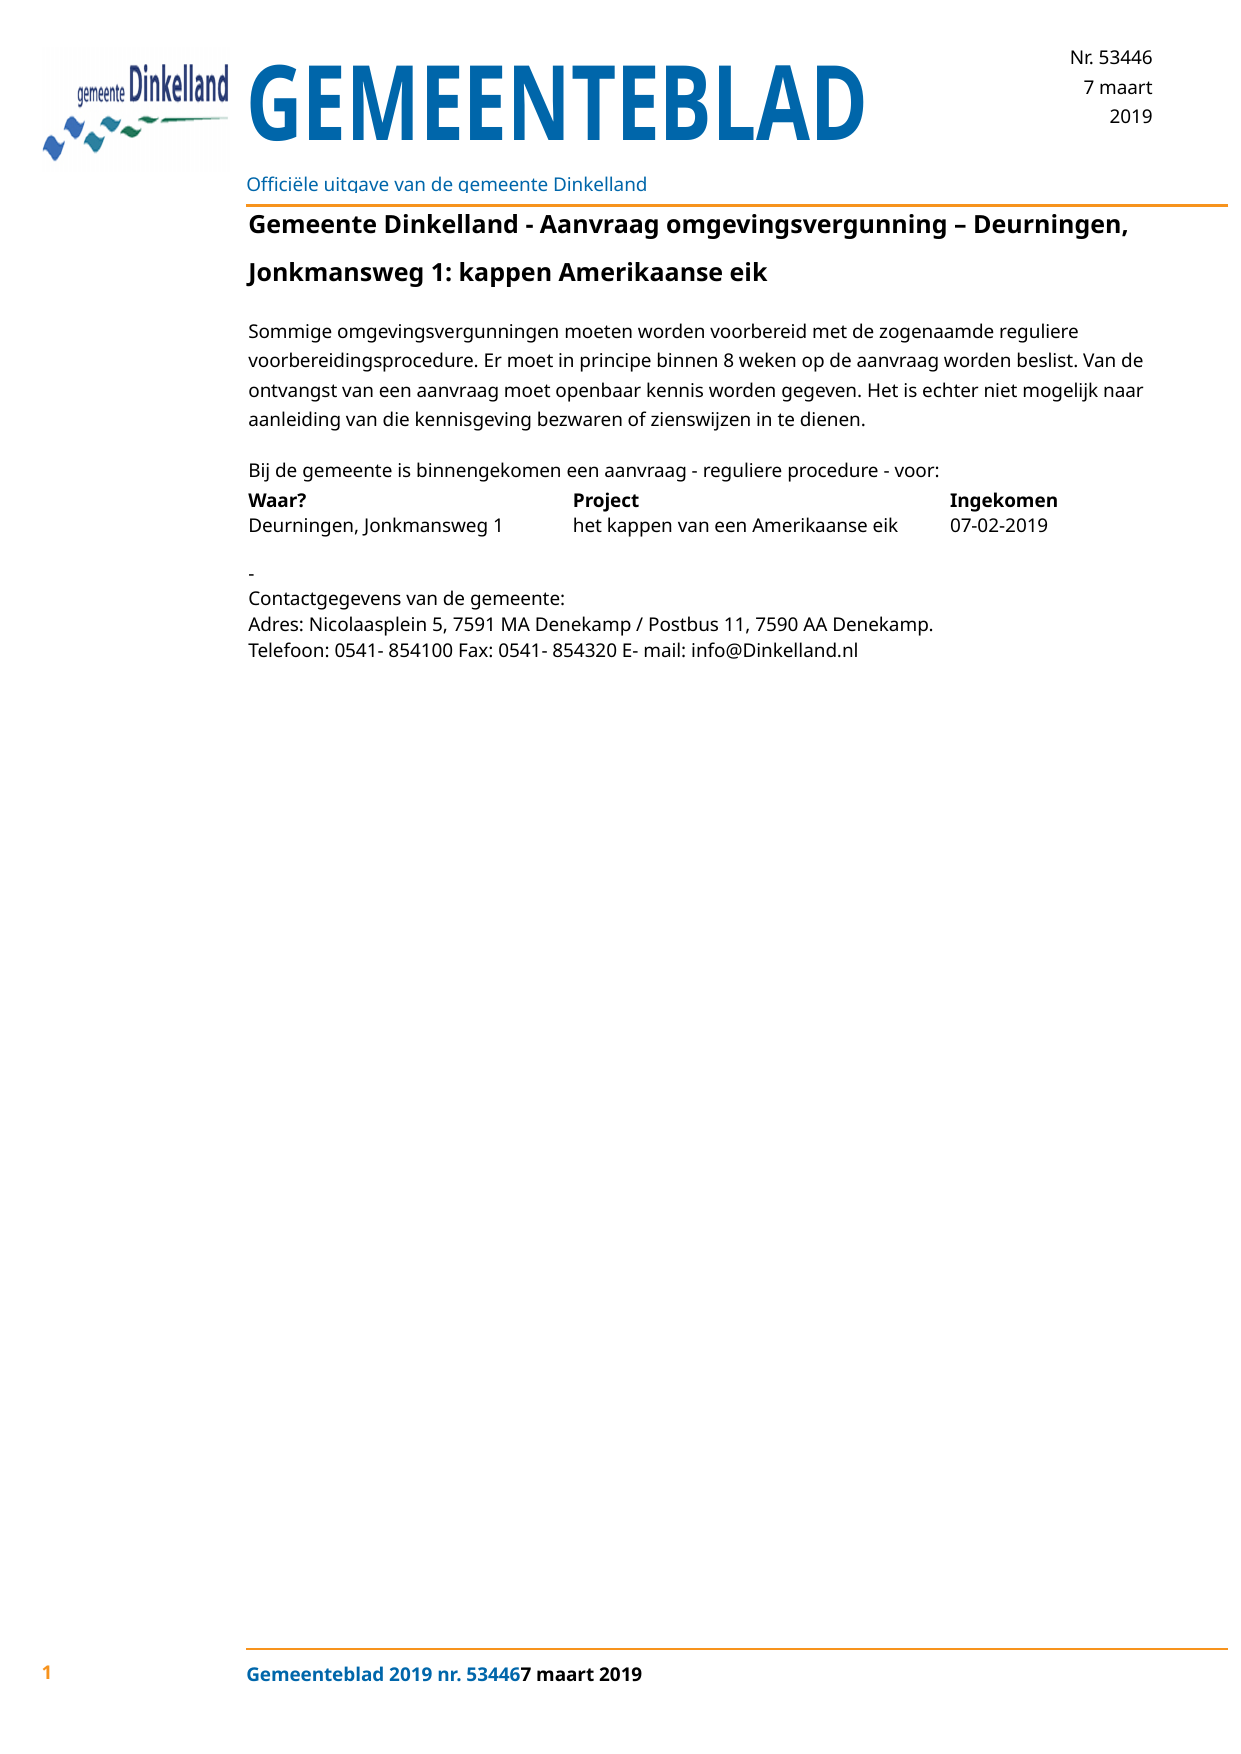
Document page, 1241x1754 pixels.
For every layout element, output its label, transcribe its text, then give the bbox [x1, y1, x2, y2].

text Sommige omgevingsvergunningen moeten worden voorbereid met de zogenaamde reguliere voorbereidingsprocedure. Er moet in principe binnen 8 weken op de aanvraag worden beslist. Van de ontvangst van een aanvraag moet openbaar kennis worden gegeven. Het is echter niet mogelijk naar aanleiding van die kennisgeving bezwaren of zienswijzen in te dienen. [248, 318, 1152, 432]
picture [41, 47, 231, 172]
table_header Ingekomen [950, 487, 1152, 512]
text Contactgegevens van de gemeente: [248, 585, 1152, 611]
text Adres: Nicolaasplein 5, 7591 MA Denekamp / Postbus 11, 7590 AA Denekamp. [248, 611, 1152, 637]
text Bij de gemeente is binnengekomen een aanvraag - reguliere procedure - voor: [248, 457, 1152, 483]
text - [248, 560, 1152, 585]
table_cell het kappen van een Amerikaanse eik [573, 513, 950, 538]
table_header Project [573, 487, 950, 512]
text Telefoon: 0541- 854100 Fax: 0541- 854320 E- mail: info@Dinkelland.nl [248, 637, 1152, 663]
table_header Waar? [248, 487, 573, 512]
table_cell 07-02-2019 [950, 513, 1152, 538]
table_cell Deurningen, Jonkmansweg 1 [248, 513, 573, 538]
text Gemeente Dinkelland - Aanvraag omgevingsvergunning – Deurningen, Jonkmansweg 1: kappen Amerikaanse eik [248, 207, 1152, 288]
